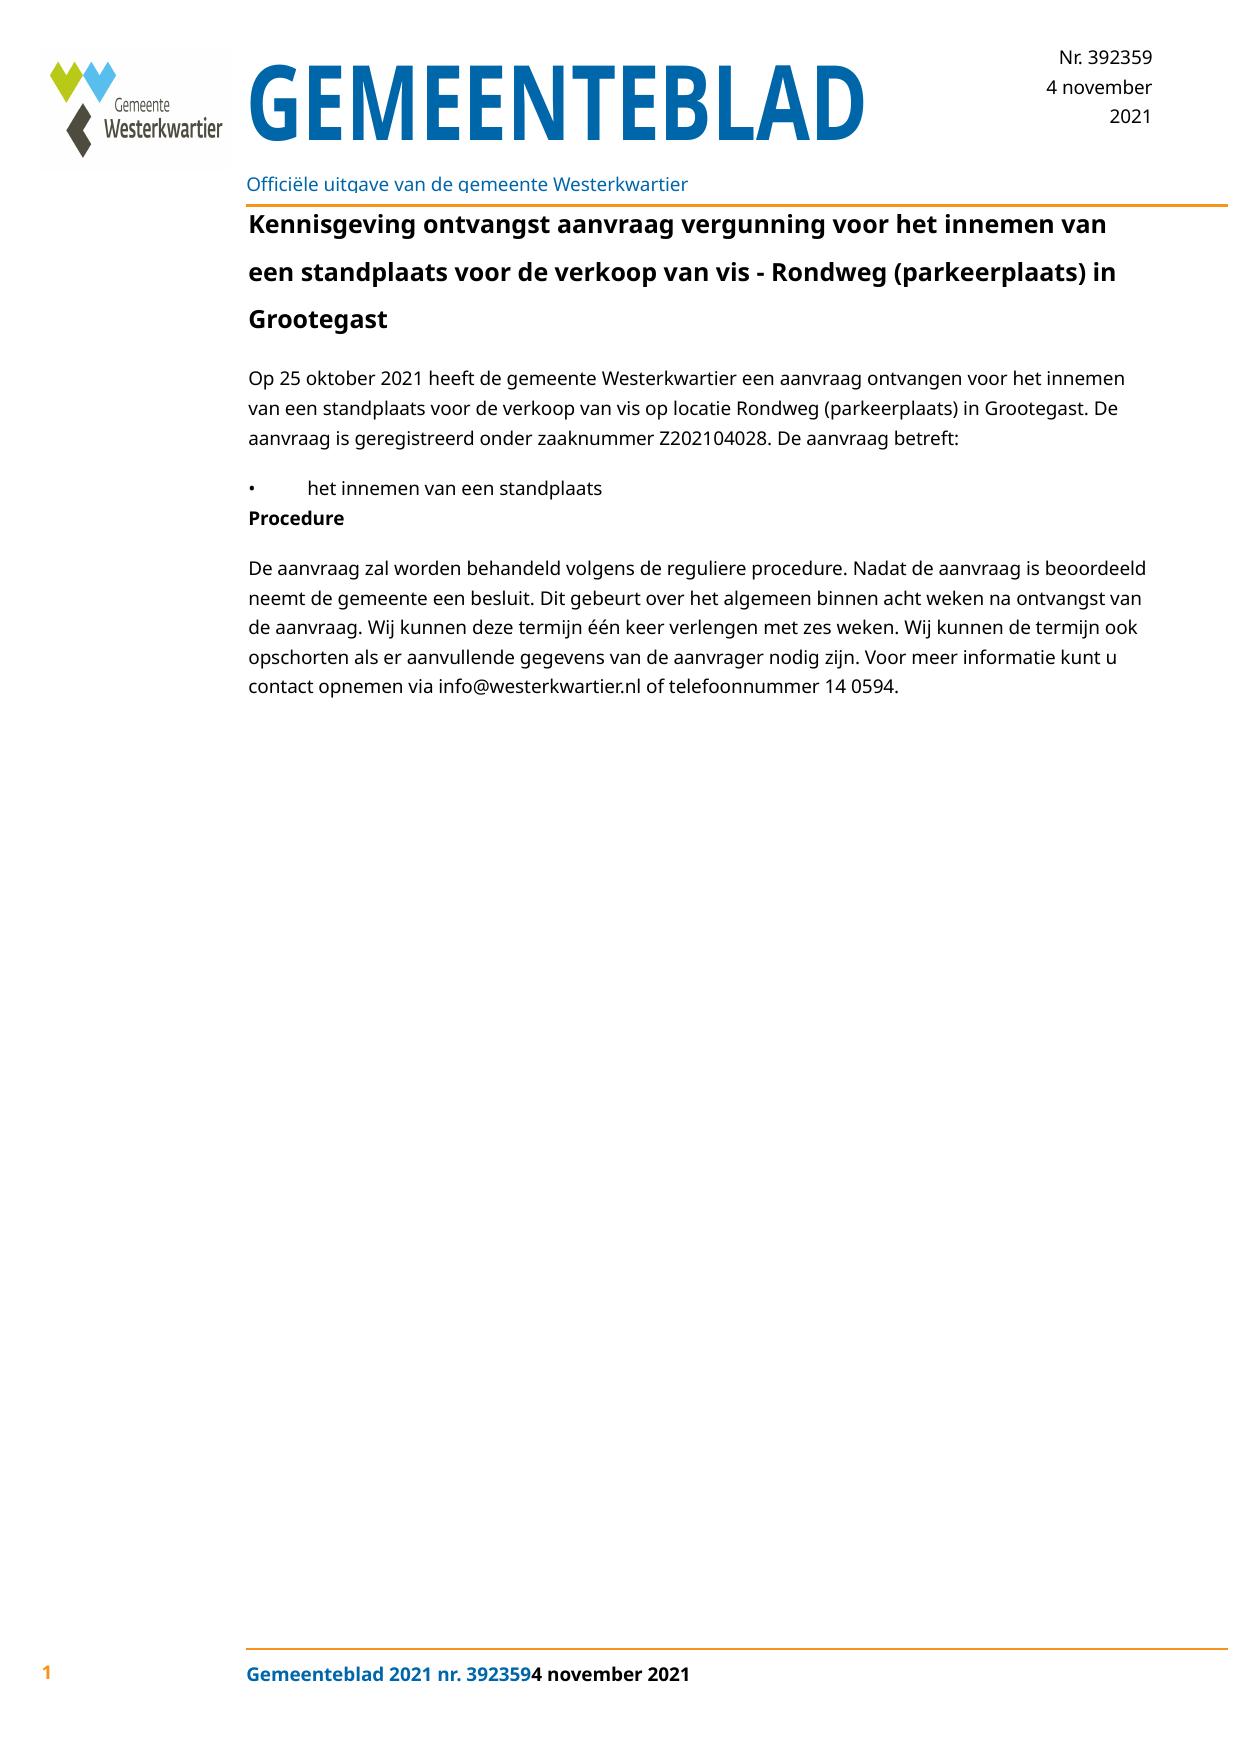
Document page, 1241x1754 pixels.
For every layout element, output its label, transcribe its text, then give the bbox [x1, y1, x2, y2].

text De aanvraag zal worden behandeld volgens de reguliere procedure. Nadat de aanvraag is beoordeeld neemt de gemeente een besluit. Dit gebeurt over het algemeen binnen acht weken na ontvangst van de aanvraag. Wij kunnen deze termijn één keer verlengen met zes weken. Wij kunnen de termijn ook opschorten als er aanvullende gegevens van de aanvrager nodig zijn. Voor meer informatie kunt u contact opnemen via info@westerkwartier.nl of telefoonnummer 14 0594. [248, 555, 1152, 699]
text Kennisgeving ontvangst aanvraag vergunning voor het innemen van een standplaats voor de verkoop van vis - Rondweg (parkeerplaats) in Grootegast [248, 207, 1152, 336]
text Op 25 oktober 2021 heeft de gemeente Westerkwartier een aanvraag ontvangen voor het innemen van een standplaats voor de verkoop van vis op locatie Rondweg (parkeerplaats) in Grootegast. De aanvraag is geregistreerd onder zaaknummer Z202104028. De aanvraag betreft: [248, 366, 1152, 450]
picture [41, 47, 231, 172]
text Procedure [248, 505, 1152, 530]
list het innemen van een standplaats [248, 475, 1152, 501]
